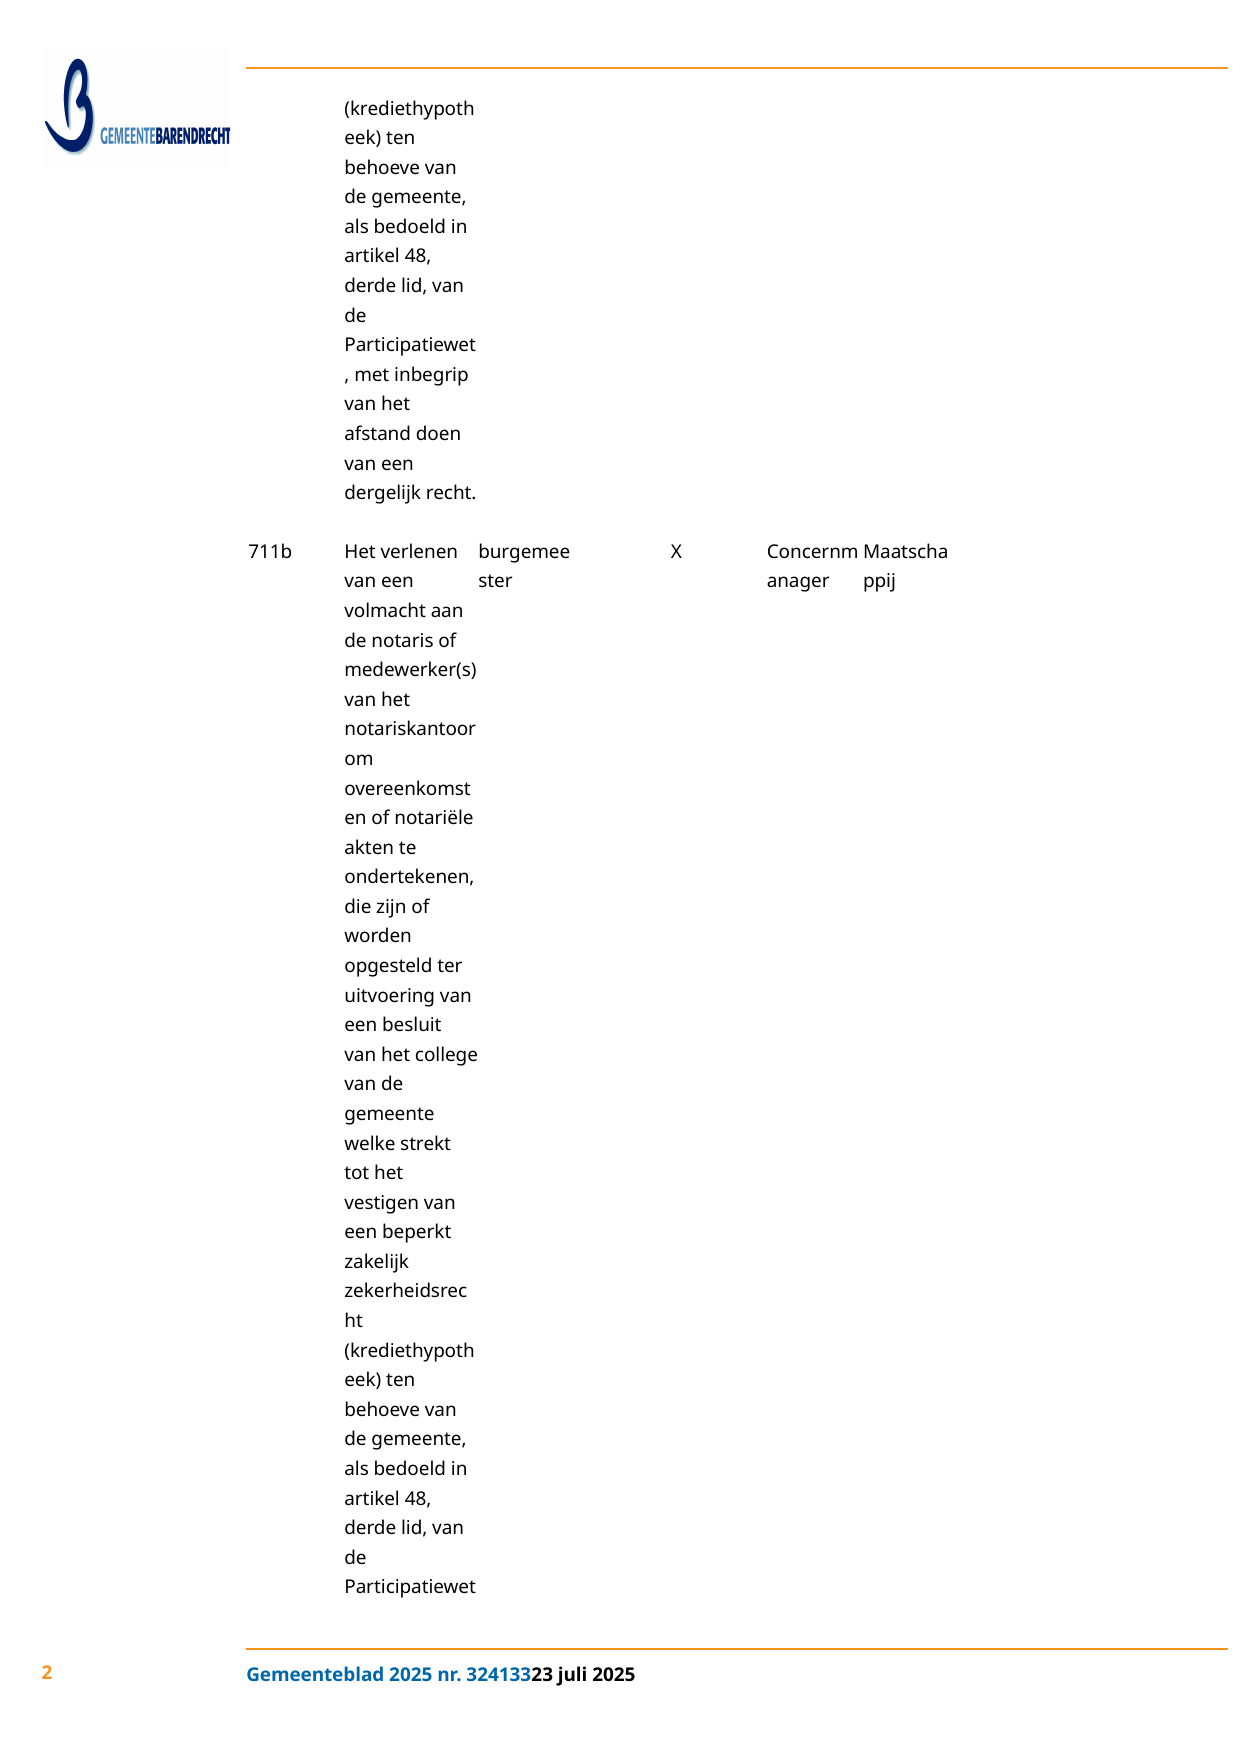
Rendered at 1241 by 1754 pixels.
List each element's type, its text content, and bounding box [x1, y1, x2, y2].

table_header [1055, 95, 1152, 505]
table_header Concernmanager [767, 538, 863, 1599]
table_header 711b [248, 538, 344, 1599]
table_header [863, 95, 959, 505]
table_header [248, 95, 344, 505]
table_header Het verlenen van een volmacht aan de notaris of medewerker(s) van het notariskantoor om overeenkomsten of notariële akten te ondertekenen, die zijn of worden opgesteld ter uitvoering van een besluit van het college van de gemeente welke strekt tot het vestigen van een beperkt zakelijk zekerheidsrecht (krediethypotheek) ten behoeve van de gemeente, als bedoeld in artikel 48, derde lid, van de Participatiewet [344, 538, 478, 1599]
picture [41, 47, 231, 172]
table_header (krediethypotheek) ten behoeve van de gemeente, als bedoeld in artikel 48, derde lid, van de Participatiewet, met inbegrip van het afstand doen van een dergelijk recht. [344, 95, 478, 505]
table_header Maatschappij [863, 538, 959, 1599]
table_header X [671, 538, 767, 1599]
table_header [574, 95, 671, 505]
table_header [767, 95, 863, 505]
table_header [959, 538, 1055, 1599]
table_header burgemeester [478, 538, 574, 1599]
table_header [478, 95, 574, 505]
table_header [574, 538, 671, 1599]
table_header [671, 95, 767, 505]
table_header [1055, 538, 1152, 1599]
table_header [959, 95, 1055, 505]
